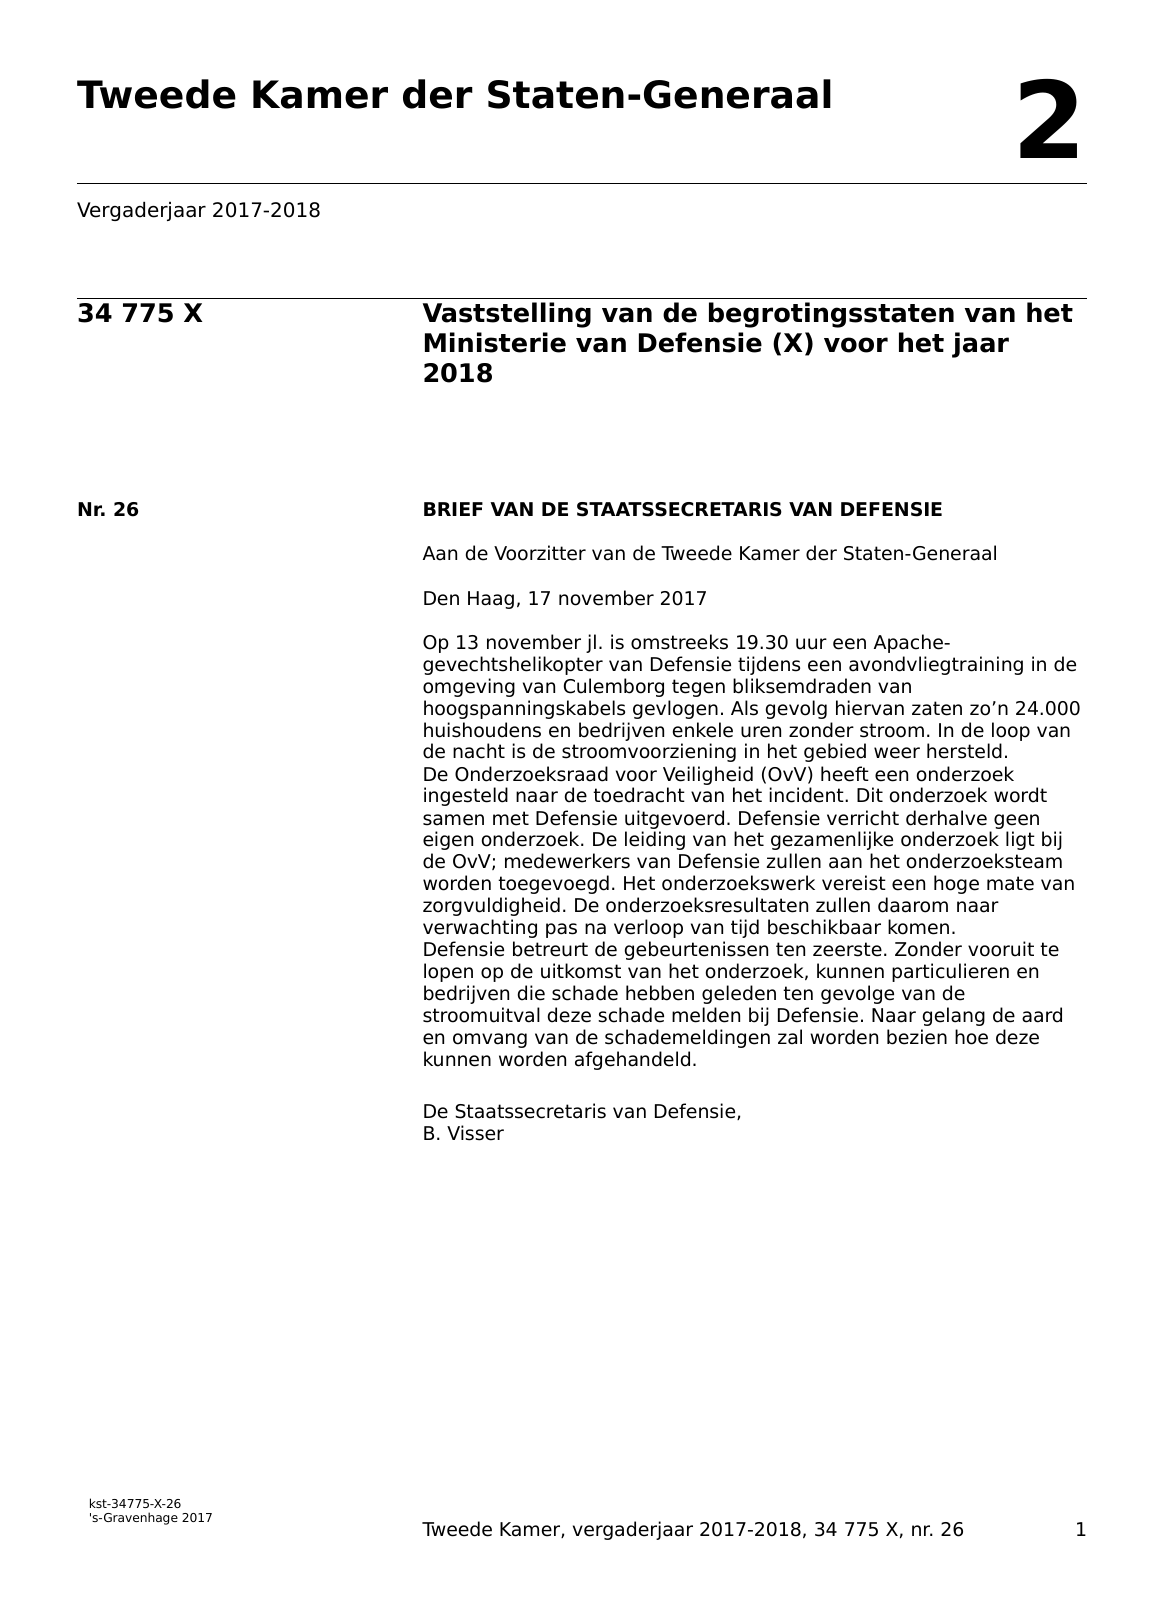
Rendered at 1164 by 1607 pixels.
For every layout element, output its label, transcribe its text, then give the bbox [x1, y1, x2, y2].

text Defensie betreurt de gebeurtenissen ten zeerste. Zonder vooruit te lopen op de uitkomst van het onderzoek, kunnen particulieren en bedrijven die schade hebben geleden ten gevolge van de stroomuitval deze schade melden bij Defensie. Naar gelang de aard en omvang van de schademeldingen zal worden bezien hoe deze kunnen worden afgehandeld. [422, 939, 1087, 1071]
subtitle Nr. 26 BRIEF VAN DE STAATSSECRETARIS VAN DEFENSIE [77, 499, 1087, 521]
text De Staatssecretaris van Defensie, B. Visser [422, 1101, 1087, 1145]
text Op 13 november jl. is omstreeks 19.30 uur een Apache-gevechtshelikopter van Defensie tijdens een avondvliegtraining in de omgeving van Culemborg tegen bliksemdraden van hoogspanningskabels gevlogen. Als gevolg hiervan zaten zo’n 24.000 huishoudens en bedrijven enkele uren zonder stroom. In de loop van de nacht is de stroomvoorziening in het gebied weer hersteld. [422, 632, 1087, 763]
subtitle 34 775 X Vaststelling van de begrotingsstaten van het Ministerie van Defensie (X) voor het jaar 2018 [77, 299, 1087, 388]
table_header 2 [886, 59, 1087, 183]
text 's-Gravenhage 2017 [88, 1511, 323, 1525]
table_header Tweede Kamer der Staten-Generaal [77, 59, 886, 183]
text Den Haag, 17 november 2017 [422, 587, 1087, 609]
text De Onderzoeksraad voor Veiligheid (OvV) heeft een onderzoek ingesteld naar de toedracht van het incident. Dit onderzoek wordt samen met Defensie uitgevoerd. Defensie verricht derhalve geen eigen onderzoek. De leiding van het gezamenlijke onderzoek ligt bij de OvV; medewerkers van Defensie zullen aan het onderzoeksteam worden toegevoegd. Het onderzoekswerk vereist een hoge mate van zorgvuldigheid. De onderzoeksresultaten zullen daarom naar verwachting pas na verloop van tijd beschikbaar komen. [422, 763, 1087, 939]
text kst-34775-X-26 [88, 1497, 323, 1511]
text Aan de Voorzitter van de Tweede Kamer der Staten-Generaal [422, 543, 1087, 565]
table_cell Vergaderjaar 2017-2018 [77, 184, 1087, 298]
